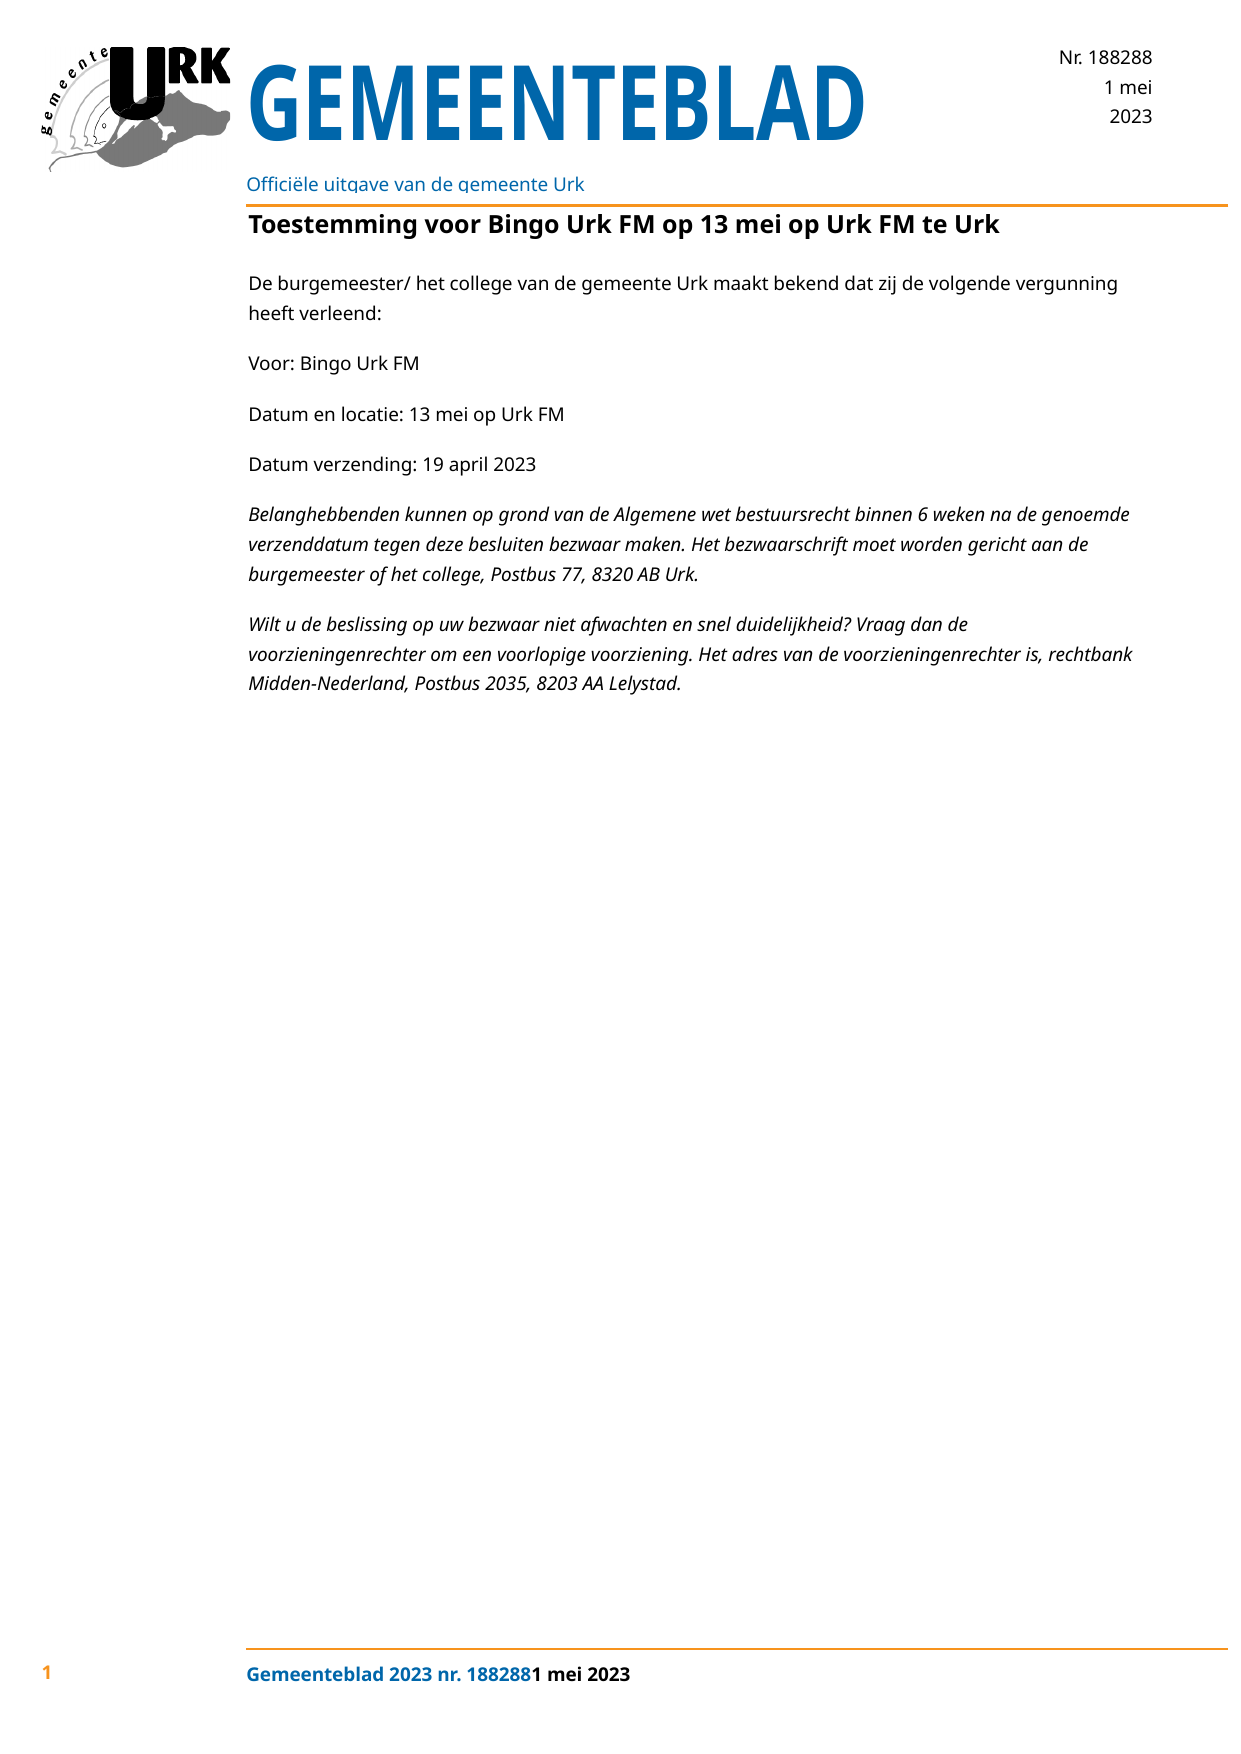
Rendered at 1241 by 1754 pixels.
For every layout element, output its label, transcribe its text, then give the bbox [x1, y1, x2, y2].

text Toestemming voor Bingo Urk FM op 13 mei op Urk FM te Urk [248, 207, 1152, 241]
text Datum verzending: 19 april 2023 [248, 451, 1152, 477]
text De burgemeester/ het college van de gemeente Urk maakt bekend dat zij de volgende vergunning heeft verleend: [248, 270, 1152, 326]
text Datum en locatie: 13 mei op Urk FM [248, 401, 1152, 426]
text Belanghebbenden kunnen op grond van de Algemene wet bestuursrecht binnen 6 weken na de genoemde verzenddatum tegen deze besluiten bezwaar maken. Het bezwaarschrift moet worden gericht aan de burgemeester of het college, Postbus 77, 8320 AB Urk. [248, 502, 1152, 586]
text Voor: Bingo Urk FM [248, 350, 1152, 376]
text Wilt u de beslissing op uw bezwaar niet afwachten en snel duidelijkheid? Vraag dan de voorzieningenrechter om een voorlopige voorziening. Het adres van de voorzieningenrechter is, rechtbank Midden-Nederland, Postbus 2035, 8203 AA Lelystad. [248, 611, 1152, 696]
picture [41, 47, 231, 172]
